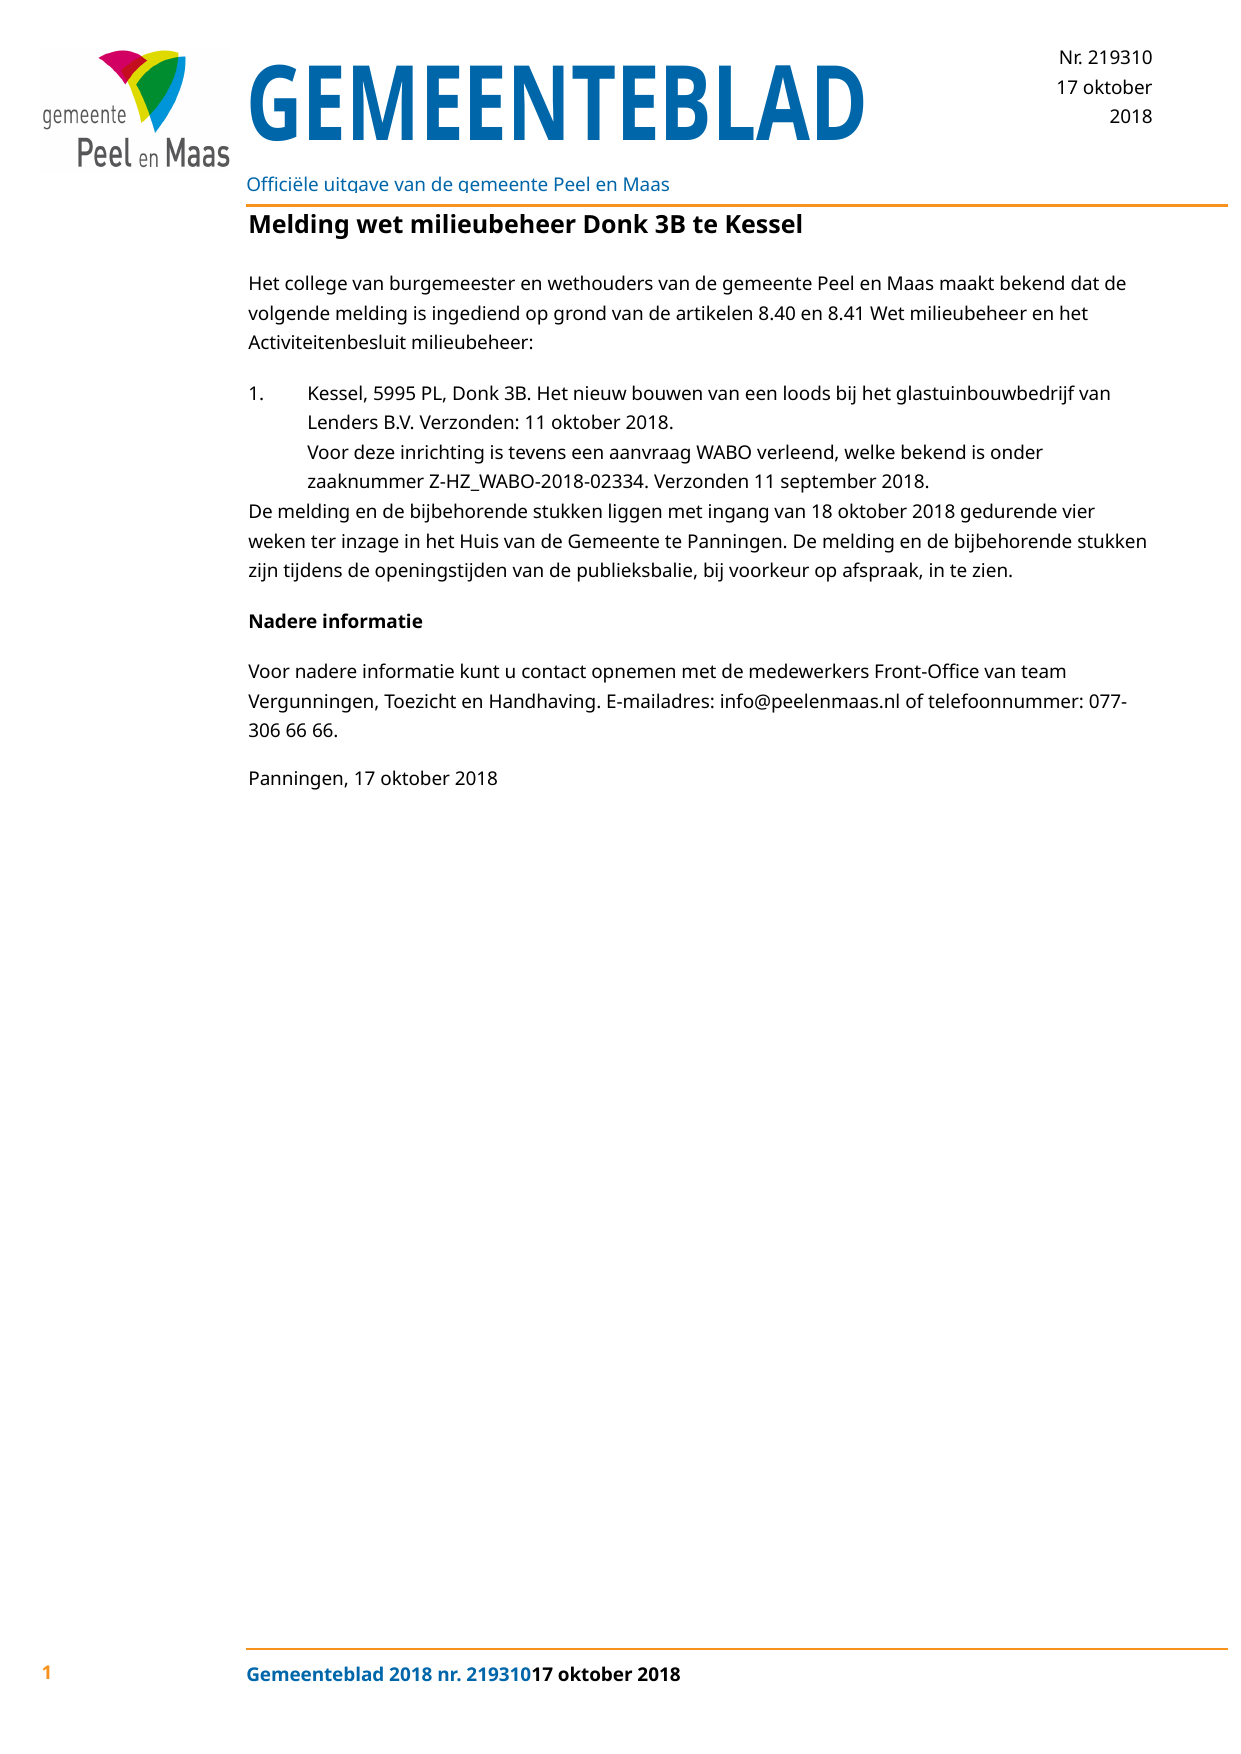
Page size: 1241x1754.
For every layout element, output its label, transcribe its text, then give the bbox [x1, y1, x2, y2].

list Voor deze inrichting is tevens een aanvraag WABO verleend, welke bekend is onder zaaknummer Z-HZ_WABO-2018-02334. Verzonden 11 september 2018. [248, 439, 1152, 494]
picture [41, 47, 231, 172]
text Het college van burgemeester en wethouders van de gemeente Peel en Maas maakt bekend dat de volgende melding is ingediend op grond van de artikelen 8.40 en 8.41 Wet milieubeheer en het Activiteitenbesluit milieubeheer: [248, 270, 1152, 355]
text Panningen, 17 oktober 2018 [248, 765, 1152, 791]
text Voor nadere informatie kunt u contact opnemen met de medewerkers Front-Office van team Vergunningen, Toezicht en Handhaving. E-mailadres: info@peelenmaas.nl of telefoonnummer: 077- 306 66 66. [248, 658, 1152, 743]
text De melding en de bijbehorende stukken liggen met ingang van 18 oktober 2018 gedurende vier weken ter inzage in het Huis van de Gemeente te Panningen. De melding en de bijbehorende stukken zijn tijdens de openingstijden van de publieksbalie, bij voorkeur op afspraak, in te zien. [248, 498, 1152, 583]
list Kessel, 5995 PL, Donk 3B. Het nieuw bouwen van een loods bij het glastuinbouwbedrijf van Lenders B.V. Verzonden: 11 oktober 2018. [248, 380, 1152, 435]
text Melding wet milieubeheer Donk 3B te Kessel [248, 207, 1152, 241]
text Nadere informatie [248, 608, 1152, 633]
